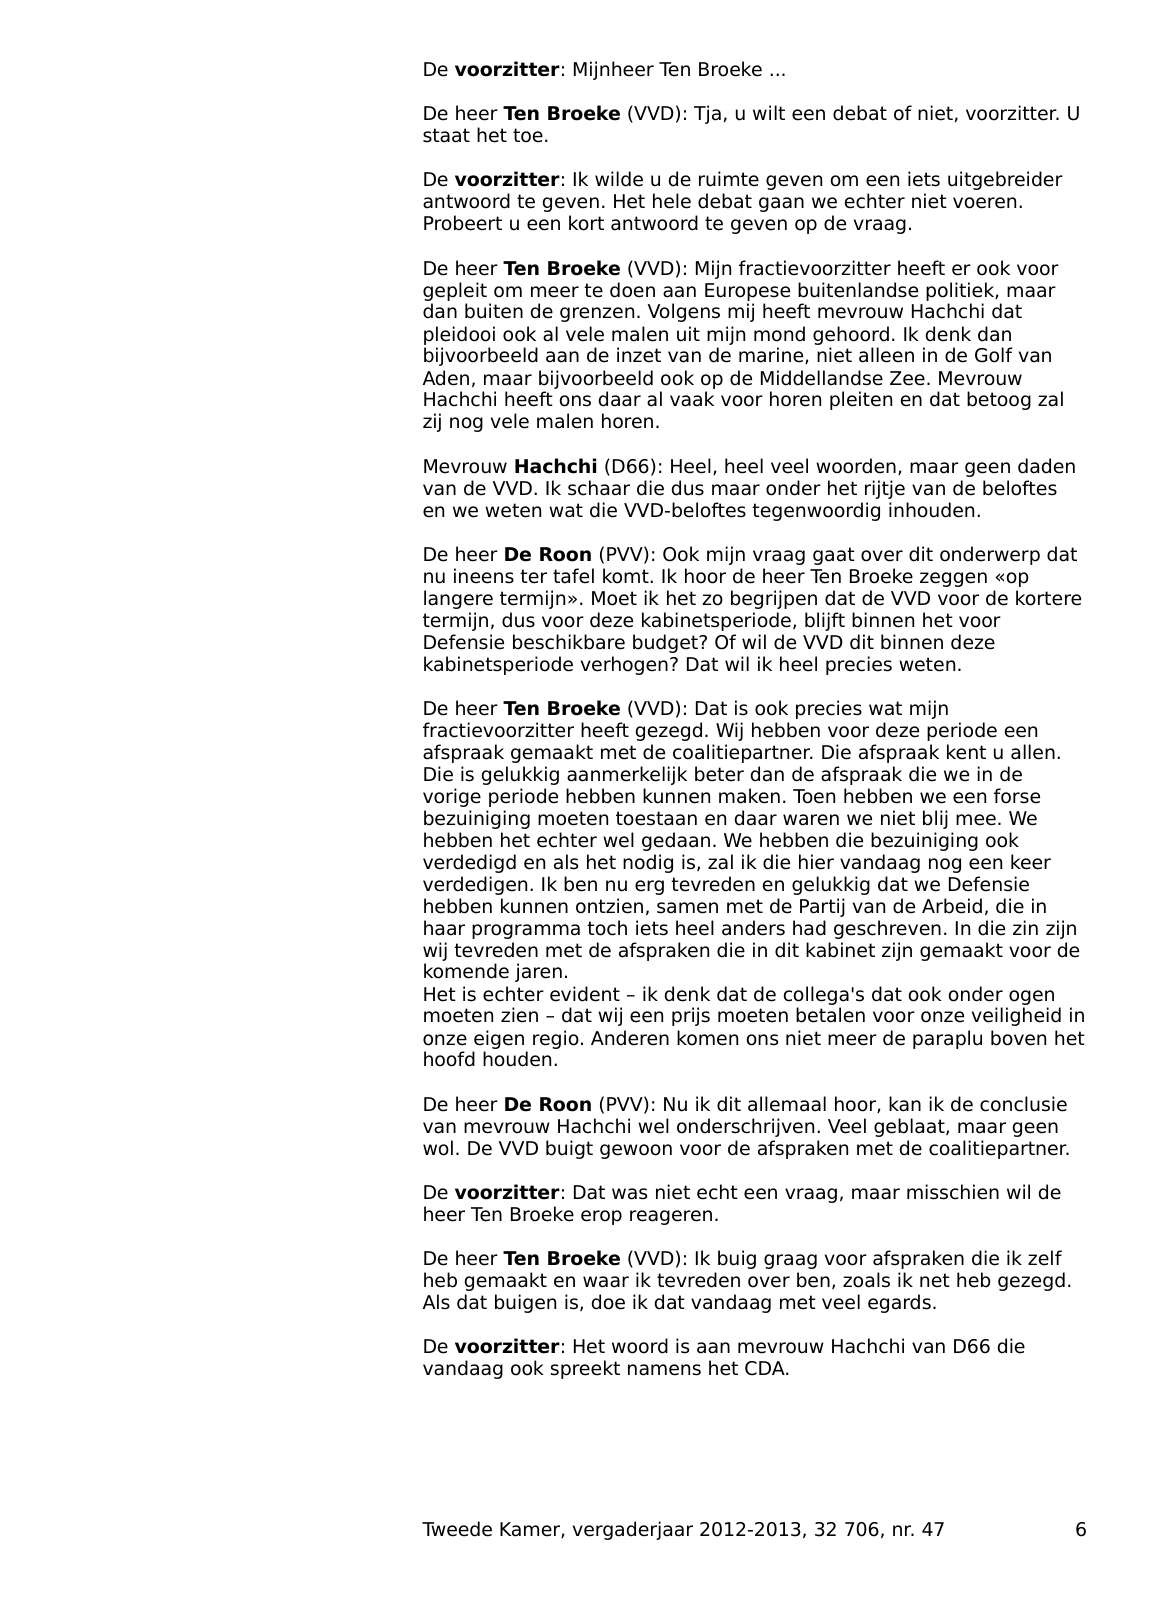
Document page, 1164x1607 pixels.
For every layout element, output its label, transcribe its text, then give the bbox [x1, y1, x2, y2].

text De voorzitter: Het woord is aan mevrouw Hachchi van D66 die vandaag ook spreekt namens het CDA. [422, 1336, 1087, 1380]
text De heer De Roon (PVV): Ook mijn vraag gaat over dit onderwerp dat nu ineens ter tafel komt. Ik hoor de heer Ten Broeke zeggen «op langere termijn». Moet ik het zo begrijpen dat de VVD voor de kortere termijn, dus voor deze kabinetsperiode, blijft binnen het voor Defensie beschikbare budget? Of wil de VVD dit binnen deze kabinetsperiode verhogen? Dat wil ik heel precies weten. [422, 544, 1087, 676]
text De voorzitter: Dat was niet echt een vraag, maar misschien wil de heer Ten Broeke erop reageren. [422, 1182, 1087, 1226]
text De heer Ten Broeke (VVD): Ik buig graag voor afspraken die ik zelf heb gemaakt en waar ik tevreden over ben, zoals ik net heb gezegd. Als dat buigen is, doe ik dat vandaag met veel egards. [422, 1248, 1087, 1314]
text De voorzitter: Ik wilde u de ruimte geven om een iets uitgebreider antwoord te geven. Het hele debat gaan we echter niet voeren. Probeert u een kort antwoord te geven op de vraag. [422, 169, 1087, 235]
text De heer Ten Broeke (VVD): Mijn fractievoorzitter heeft er ook voor gepleit om meer te doen aan Europese buitenlandse politiek, maar dan buiten de grenzen. Volgens mij heeft mevrouw Hachchi dat pleidooi ook al vele malen uit mijn mond gehoord. Ik denk dan bijvoorbeeld aan de inzet van de marine, niet alleen in de Golf van Aden, maar bijvoorbeeld ook op de Middellandse Zee. Mevrouw Hachchi heeft ons daar al vaak voor horen pleiten en dat betoog zal zij nog vele malen horen. [422, 257, 1087, 433]
text De voorzitter: Mijnheer Ten Broeke ... [422, 59, 1087, 81]
text Het is echter evident – ik denk dat de collega's dat ook onder ogen moeten zien – dat wij een prijs moeten betalen voor onze veiligheid in onze eigen regio. Anderen komen ons niet meer de paraplu boven het hoofd houden. [422, 983, 1087, 1071]
text De heer Ten Broeke (VVD): Dat is ook precies wat mijn fractievoorzitter heeft gezegd. Wij hebben voor deze periode een afspraak gemaakt met de coalitiepartner. Die afspraak kent u allen. Die is gelukkig aanmerkelijk beter dan de afspraak die we in de vorige periode hebben kunnen maken. Toen hebben we een forse bezuiniging moeten toestaan en daar waren we niet blij mee. We hebben het echter wel gedaan. We hebben die bezuiniging ook verdedigd en als het nodig is, zal ik die hier vandaag nog een keer verdedigen. Ik ben nu erg tevreden en gelukkig dat we Defensie hebben kunnen ontzien, samen met de Partij van de Arbeid, die in haar programma toch iets heel anders had geschreven. In die zin zijn wij tevreden met de afspraken die in dit kabinet zijn gemaakt voor de komende jaren. [422, 698, 1087, 983]
text Mevrouw Hachchi (D66): Heel, heel veel woorden, maar geen daden van de VVD. Ik schaar die dus maar onder het rijtje van de beloftes en we weten wat die VVD-beloftes tegenwoordig inhouden. [422, 456, 1087, 521]
text De heer De Roon (PVV): Nu ik dit allemaal hoor, kan ik de conclusie van mevrouw Hachchi wel onderschrijven. Veel geblaat, maar geen wol. De VVD buigt gewoon voor de afspraken met de coalitiepartner. [422, 1093, 1087, 1159]
text De heer Ten Broeke (VVD): Tja, u wilt een debat of niet, voorzitter. U staat het toe. [422, 103, 1087, 147]
